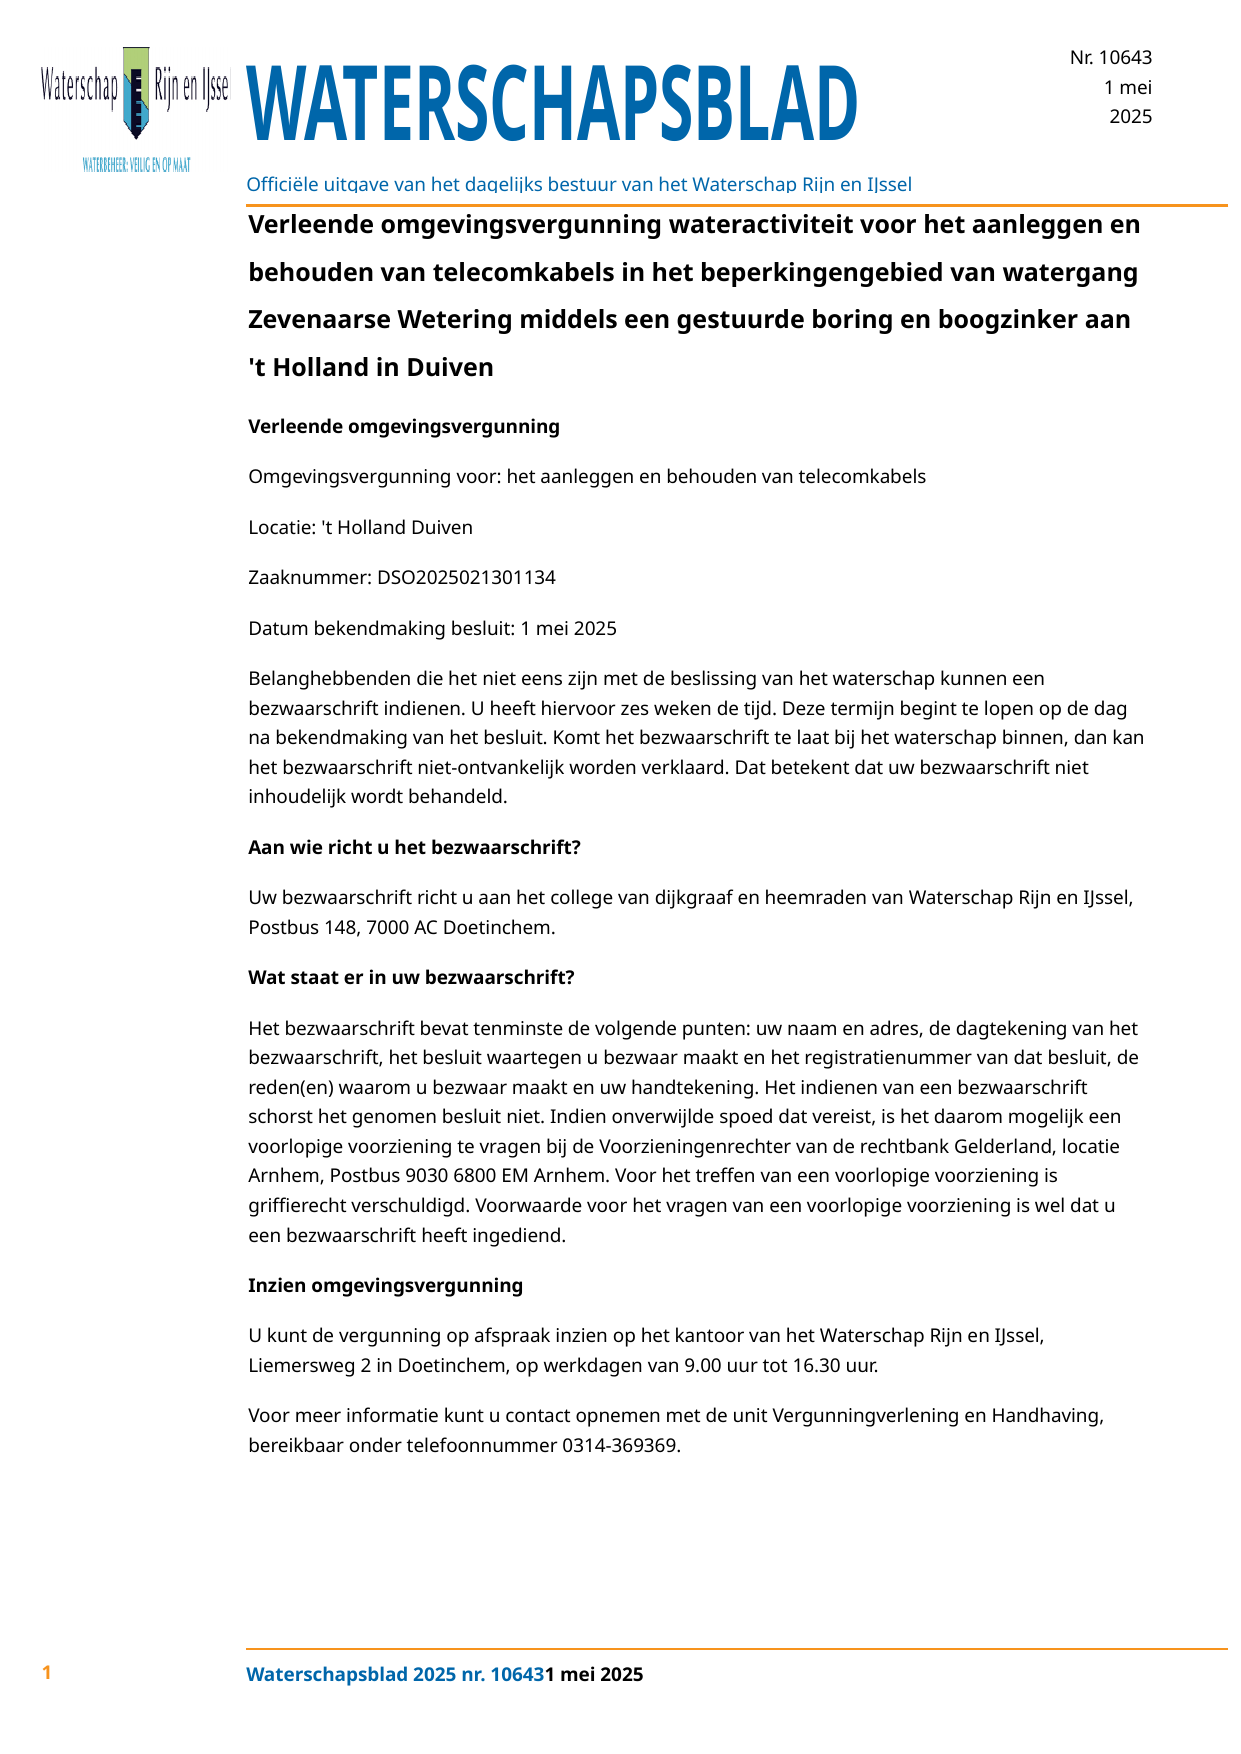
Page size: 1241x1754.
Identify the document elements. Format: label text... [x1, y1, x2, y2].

text Aan wie richt u het bezwaarschrift? [248, 834, 1152, 860]
text Voor meer informatie kunt u contact opnemen met de unit Vergunningverlening en Handhaving, bereikbaar onder telefoonnummer 0314-369369. [248, 1403, 1152, 1458]
text Inzien omgevingsvergunning [248, 1272, 1152, 1298]
text Datum bekendmaking besluit: 1 mei 2025 [248, 615, 1152, 641]
text Het bezwaarschrift bevat tenminste de volgende punten: uw naam en adres, de dagtekening van het bezwaarschrift, het besluit waartegen u bezwaar maakt en het registratienummer van dat besluit, de reden(en) waarom u bezwaar maakt en uw handtekening. Het indienen van een bezwaarschrift schorst het genomen besluit niet. Indien onverwijlde spoed dat vereist, is het daarom mogelijk een voorlopige voorziening te vragen bij de Voorzieningenrechter van de rechtbank Gelderland, locatie Arnhem, Postbus 9030 6800 EM Arnhem. Voor het treffen van een voorlopige voorziening is griffierecht verschuldigd. Voorwaarde voor het vragen van een voorlopige voorziening is wel dat u een bezwaarschrift heeft ingediend. [248, 1015, 1152, 1248]
text Locatie: 't Holland Duiven [248, 514, 1152, 540]
picture [41, 47, 231, 172]
text Wat staat er in uw bezwaarschrift? [248, 964, 1152, 990]
text Uw bezwaarschrift richt u aan het college van dijkgraaf en heemraden van Waterschap Rijn en IJssel, Postbus 148, 7000 AC Doetinchem. [248, 884, 1152, 940]
text Omgevingsvergunning voor: het aanleggen en behouden van telecomkabels [248, 463, 1152, 489]
text Belanghebbenden die het niet eens zijn met de beslissing van het waterschap kunnen een bezwaarschrift indienen. U heeft hiervoor zes weken de tijd. Deze termijn begint te lopen op de dag na bekendmaking van het besluit. Komt het bezwaarschrift te laat bij het waterschap binnen, dan kan het bezwaarschrift niet-ontvankelijk worden verklaard. Dat betekent dat uw bezwaarschrift niet inhoudelijk wordt behandeld. [248, 665, 1152, 809]
text Verleende omgevingsvergunning wateractiviteit voor het aanleggen en behouden van telecomkabels in het beperkingengebied van watergang Zevenaarse Wetering middels een gestuurde boring en boogzinker aan 't Holland in Duiven [248, 207, 1152, 384]
text Zaaknummer: DSO2025021301134 [248, 564, 1152, 590]
text Verleende omgevingsvergunning [248, 413, 1152, 439]
text U kunt de vergunning op afspraak inzien op het kantoor van het Waterschap Rijn en IJssel, Liemersweg 2 in Doetinchem, op werkdagen van 9.00 uur tot 16.30 uur. [248, 1323, 1152, 1378]
